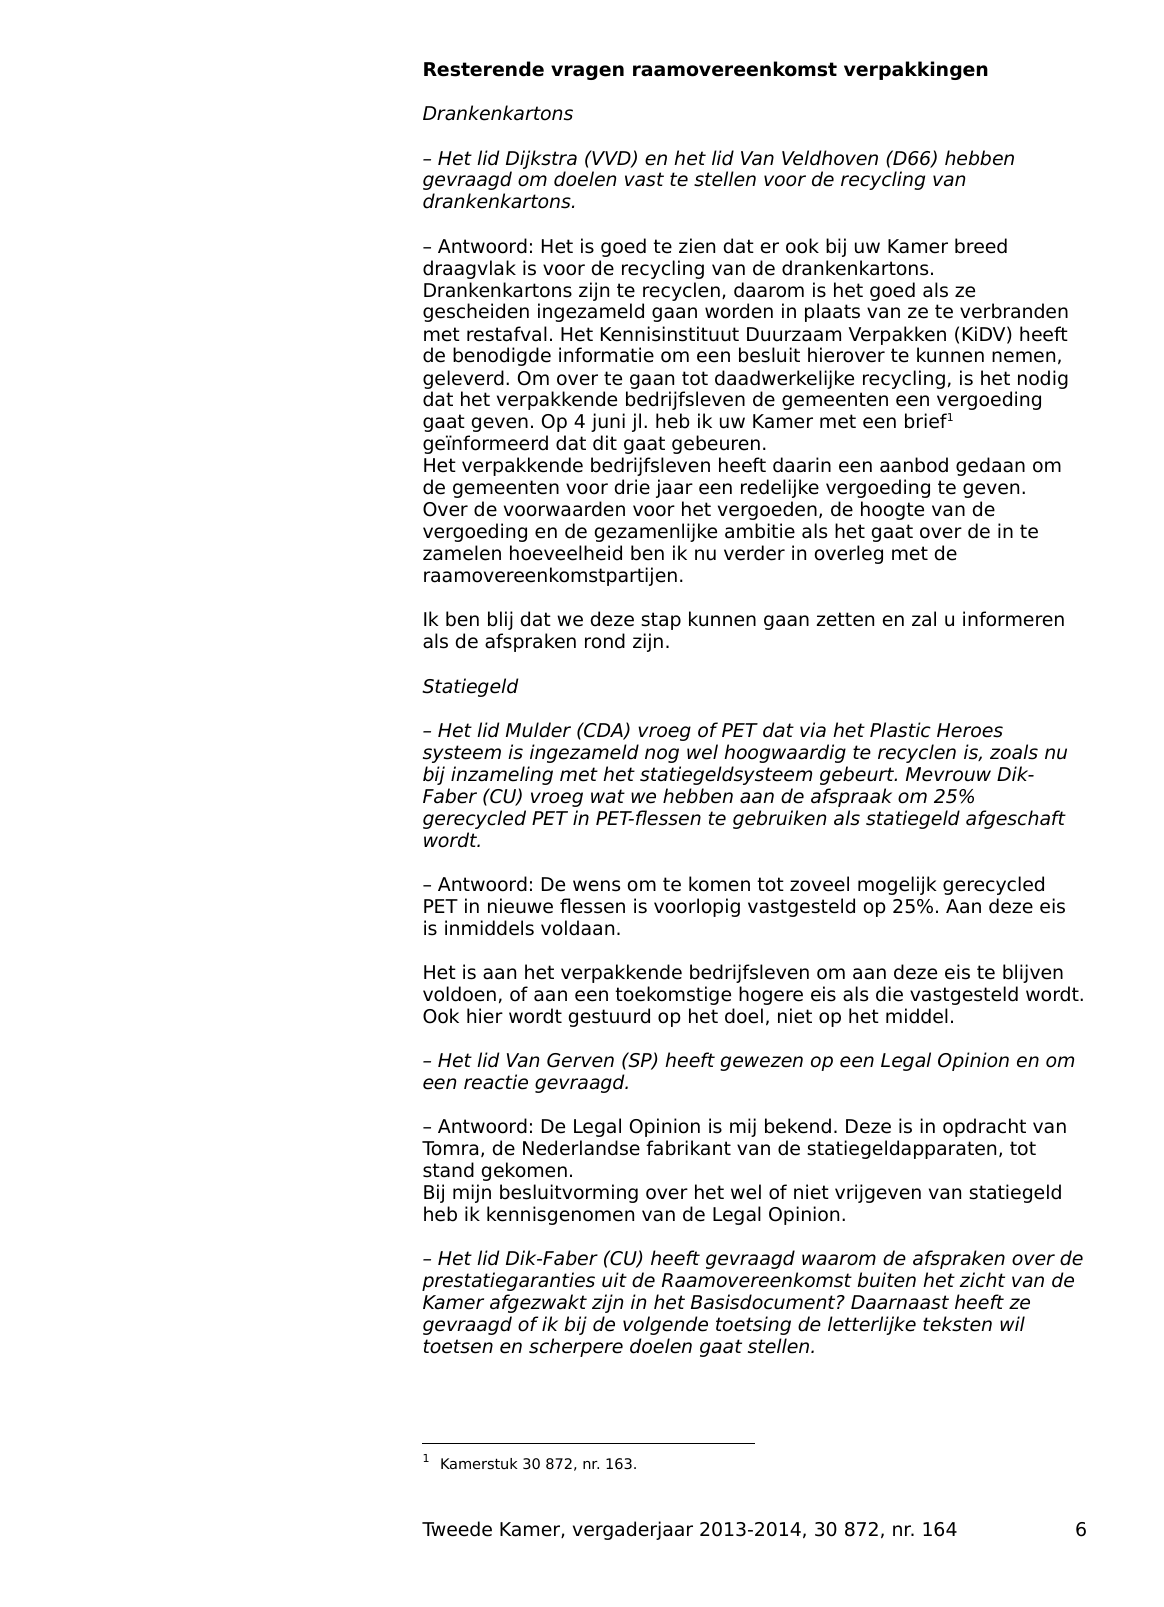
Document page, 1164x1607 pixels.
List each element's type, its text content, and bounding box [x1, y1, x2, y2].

text Het verpakkende bedrijfsleven heeft daarin een aanbod gedaan om de gemeenten voor drie jaar een redelijke vergoeding te geven. [422, 455, 1087, 499]
text – Het lid Van Gerven (SP) heeft gewezen op een Legal Opinion en om een reactie gevraagd. [422, 1050, 1087, 1094]
text Ik ben blij dat we deze stap kunnen gaan zetten en zal u informeren als de afspraken rond zijn. [422, 609, 1087, 653]
text Bij mijn besluitvorming over het wel of niet vrijgeven van statiegeld heb ik kennisgenomen van de Legal Opinion. [422, 1182, 1087, 1226]
text – Antwoord: De Legal Opinion is mij bekend. Deze is in opdracht van Tomra, de Nederlandse fabrikant van de statiegeldapparaten, tot stand gekomen. [422, 1116, 1087, 1182]
text – Antwoord: Het is goed te zien dat er ook bij uw Kamer breed draagvlak is voor de recycling van de drankenkartons. Drankenkartons zijn te recyclen, daarom is het goed als ze gescheiden ingezameld gaan worden in plaats van ze te verbranden met restafval. Het Kennisinstituut Duurzaam Verpakken (KiDV) heeft de benodigde informatie om een besluit hierover te kunnen nemen, geleverd. Om over te gaan tot daadwerkelijke recycling, is het nodig dat het verpakkende bedrijfsleven de gemeenten een vergoeding gaat geven. Op 4 juni jl. heb ik uw Kamer met een brief geïnformeerd dat dit gaat gebeuren. [422, 236, 1087, 455]
text – Het lid Mulder (CDA) vroeg of PET dat via het Plastic Heroes systeem is ingezameld nog wel hoogwaardig te recyclen is, zoals nu bij inzameling met het statiegeldsysteem gebeurt. Mevrouw Dik-Faber (CU) vroeg wat we hebben aan de afspraak om 25% gerecycled PET in PET-flessen te gebruiken als statiegeld afgeschaft wordt. [422, 720, 1087, 852]
subtitle Statiegeld [422, 676, 1087, 697]
subtitle Drankenkartons [422, 103, 1087, 125]
text Kamerstuk 30 872, nr. 163. [422, 1452, 1087, 1474]
subtitle Resterende vragen raamovereenkomst verpakkingen [422, 59, 1087, 81]
text Over de voorwaarden voor het vergoeden, de hoogte van de vergoeding en de gezamenlijke ambitie als het gaat over de in te zamelen hoeveelheid ben ik nu verder in overleg met de raamovereenkomstpartijen. [422, 499, 1087, 587]
text – Antwoord: De wens om te komen tot zoveel mogelijk gerecycled PET in nieuwe flessen is voorlopig vastgesteld op 25%. Aan deze eis is inmiddels voldaan. [422, 874, 1087, 940]
text – Het lid Dik-Faber (CU) heeft gevraagd waarom de afspraken over de prestatiegaranties uit de Raamovereenkomst buiten het zicht van de Kamer afgezwakt zijn in het Basisdocument? Daarnaast heeft ze gevraagd of ik bij de volgende toetsing de letterlijke teksten wil toetsen en scherpere doelen gaat stellen. [422, 1248, 1087, 1358]
text Het is aan het verpakkende bedrijfsleven om aan deze eis te blijven voldoen, of aan een toekomstige hogere eis als die vastgesteld wordt. Ook hier wordt gestuurd op het doel, niet op het middel. [422, 962, 1087, 1028]
text – Het lid Dijkstra (VVD) en het lid Van Veldhoven (D66) hebben gevraagd om doelen vast te stellen voor de recycling van drankenkartons. [422, 147, 1087, 213]
